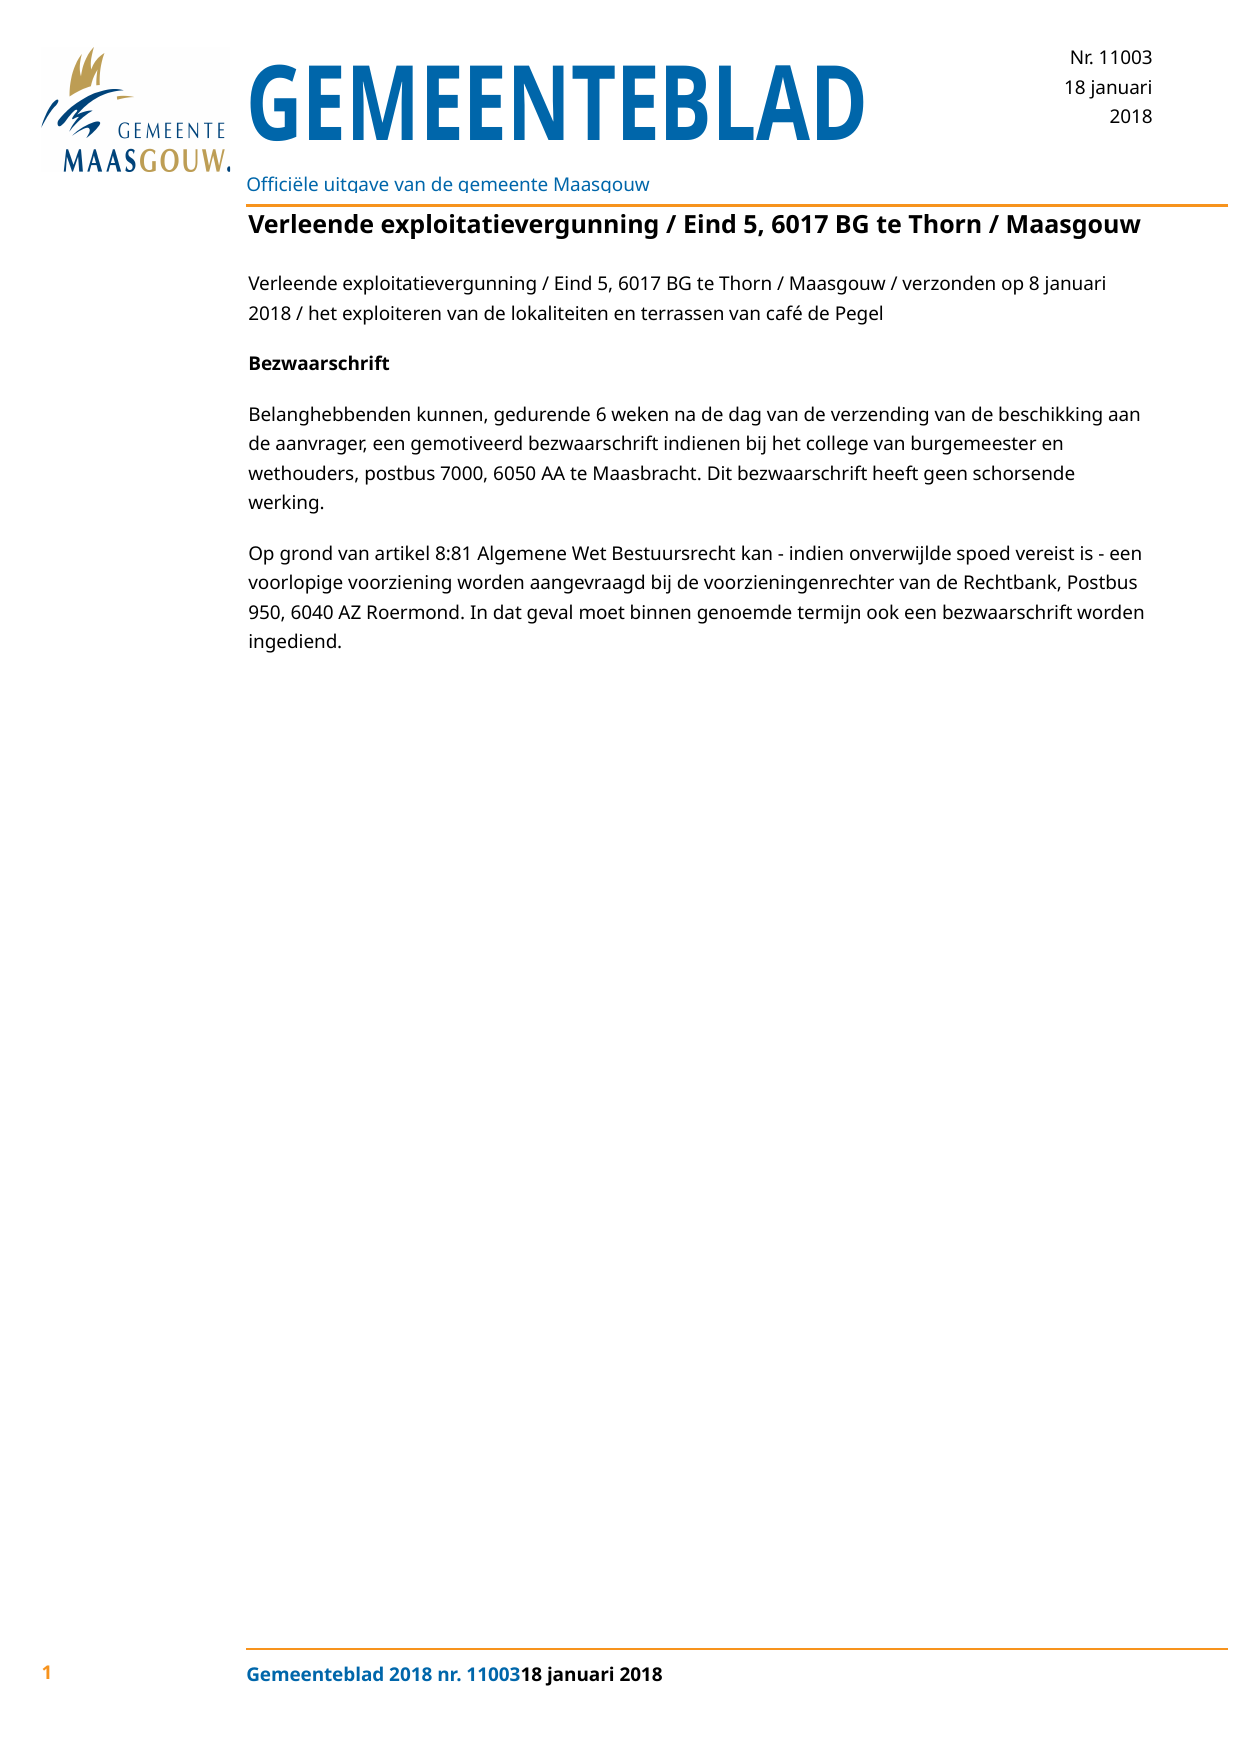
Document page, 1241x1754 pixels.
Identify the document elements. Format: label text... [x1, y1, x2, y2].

text Verleende exploitatievergunning / Eind 5, 6017 BG te Thorn / Maasgouw / verzonden op 8 januari 2018 / het exploiteren van de lokaliteiten en terrassen van café de Pegel [248, 270, 1152, 326]
text Op grond van artikel 8:81 Algemene Wet Bestuursrecht kan - indien onverwijlde spoed vereist is - een voorlopige voorziening worden aangevraagd bij de voorzieningenrechter van de Rechtbank, Postbus 950, 6040 AZ Roermond. In dat geval moet binnen genoemde termijn ook een bezwaarschrift worden ingediend. [248, 540, 1152, 654]
text Bezwaarschrift [248, 350, 1152, 376]
text Belanghebbenden kunnen, gedurende 6 weken na de dag van de verzending van de beschikking aan de aanvrager, een gemotiveerd bezwaarschrift indienen bij het college van burgemeester en wethouders, postbus 7000, 6050 AA te Maasbracht. Dit bezwaarschrift heeft geen schorsende werking. [248, 401, 1152, 515]
text Verleende exploitatievergunning / Eind 5, 6017 BG te Thorn / Maasgouw [248, 207, 1152, 241]
picture [41, 47, 231, 172]
